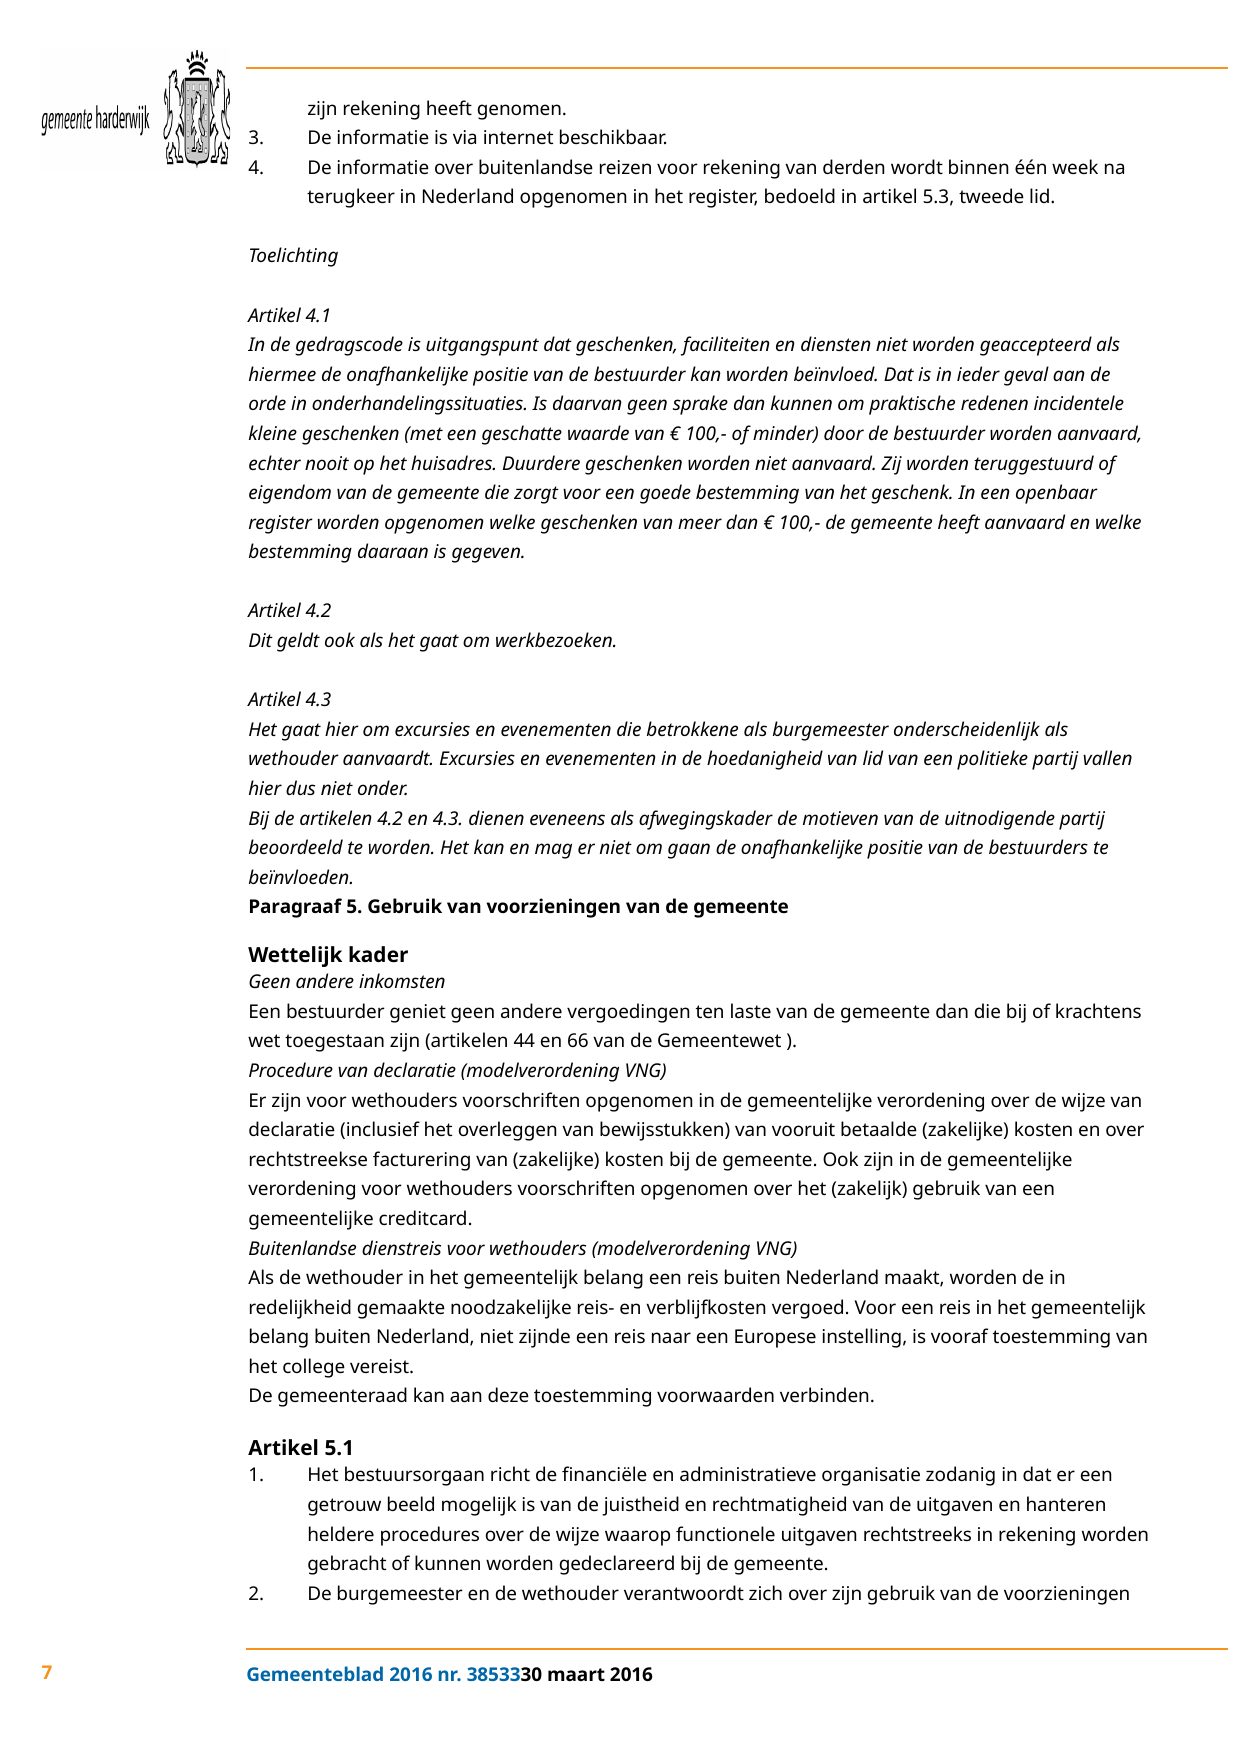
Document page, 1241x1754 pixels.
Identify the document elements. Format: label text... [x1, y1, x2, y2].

text Een bestuurder geniet geen andere vergoedingen ten laste van de gemeente dan die bij of krachtens wet toegestaan zijn (artikelen 44 en 66 van de Gemeentewet ). [248, 998, 1152, 1053]
text Artikel 5.1 [248, 1433, 1152, 1462]
list De burgemeester en de wethouder verantwoordt zich over zijn gebruik van de voorzieningen [248, 1580, 1152, 1606]
text Buitenlandse dienstreis voor wethouders (modelverordening VNG) [248, 1235, 1152, 1261]
text Procedure van declaratie (modelverordening VNG) [248, 1057, 1152, 1083]
text Artikel 4.1 [248, 302, 1152, 328]
text Wettelijk kader [248, 940, 1152, 968]
text Er zijn voor wethouders voorschriften opgenomen in de gemeentelijke verordening over de wijze van declaratie (inclusief het overleggen van bewijsstukken) van vooruit betaalde (zakelijke) kosten en over rechtstreekse facturering van (zakelijke) kosten bij de gemeente. Ook zijn in de gemeentelijke verordening voor wethouders voorschriften opgenomen over het (zakelijk) gebruik van een gemeentelijke creditcard. [248, 1087, 1152, 1231]
text Geen andere inkomsten [248, 968, 1152, 994]
picture [41, 47, 231, 172]
list De informatie is via internet beschikbaar. [248, 124, 1152, 150]
text Toelichting [248, 243, 1152, 268]
text Dit geldt ook als het gaat om werkbezoeken. [248, 627, 1152, 653]
text Artikel 4.2 [248, 598, 1152, 623]
list Het bestuursorgaan richt de financiële en administratieve organisatie zodanig in dat er een getrouw beeld mogelijk is van de juistheid en rechtmatigheid van de uitgaven en hanteren heldere procedures over de wijze waarop functionele uitgaven rechtstreeks in rekening worden gebracht of kunnen worden gedeclareerd bij de gemeente. [248, 1462, 1152, 1576]
text Het gaat hier om excursies en evenementen die betrokkene als burgemeester onderscheidenlijk als wethouder aanvaardt. Excursies en evenementen in de hoedanigheid van lid van een politieke partij vallen hier dus niet onder. [248, 716, 1152, 801]
text De gemeenteraad kan aan deze toestemming voorwaarden verbinden. [248, 1383, 1152, 1408]
text Bij de artikelen 4.2 en 4.3. dienen eveneens als afwegingskader de motieven van de uitnodigende partij beoordeeld te worden. Het kan en mag er niet om gaan de onafhankelijke positie van de bestuurders te beïnvloeden. [248, 805, 1152, 890]
list De informatie over buitenlandse reizen voor rekening van derden wordt binnen één week na terugkeer in Nederland opgenomen in het register, bedoeld in artikel 5.3, tweede lid. [248, 154, 1152, 209]
text In de gedragscode is uitgangspunt dat geschenken, faciliteiten en diensten niet worden geaccepteerd als hiermee de onafhankelijke positie van de bestuurder kan worden beïnvloed. Dat is in ieder geval aan de orde in onderhandelingssituaties. Is daarvan geen sprake dan kunnen om praktische redenen incidentele kleine geschenken (met een geschatte waarde van € 100,- of minder) door de bestuurder worden aanvaard, echter nooit op het huisadres. Duurdere geschenken worden niet aanvaard. Zij worden teruggestuurd of eigendom van de gemeente die zorgt voor een goede bestemming van het geschenk. In een openbaar register worden opgenomen welke geschenken van meer dan € 100,- de gemeente heeft aanvaard en welke bestemming daaraan is gegeven. [248, 331, 1152, 564]
list zijn rekening heeft genomen. [248, 95, 1152, 121]
text Als de wethouder in het gemeentelijk belang een reis buiten Nederland maakt, worden de in redelijkheid gemaakte noodzakelijke reis- en verblijfkosten vergoed. Voor een reis in het gemeentelijk belang buiten Nederland, niet zijnde een reis naar een Europese instelling, is vooraf toestemming van het college vereist. [248, 1264, 1152, 1379]
text Artikel 4.3 [248, 686, 1152, 712]
text Paragraaf 5. Gebruik van voorzieningen van de gemeente [248, 893, 1152, 919]
